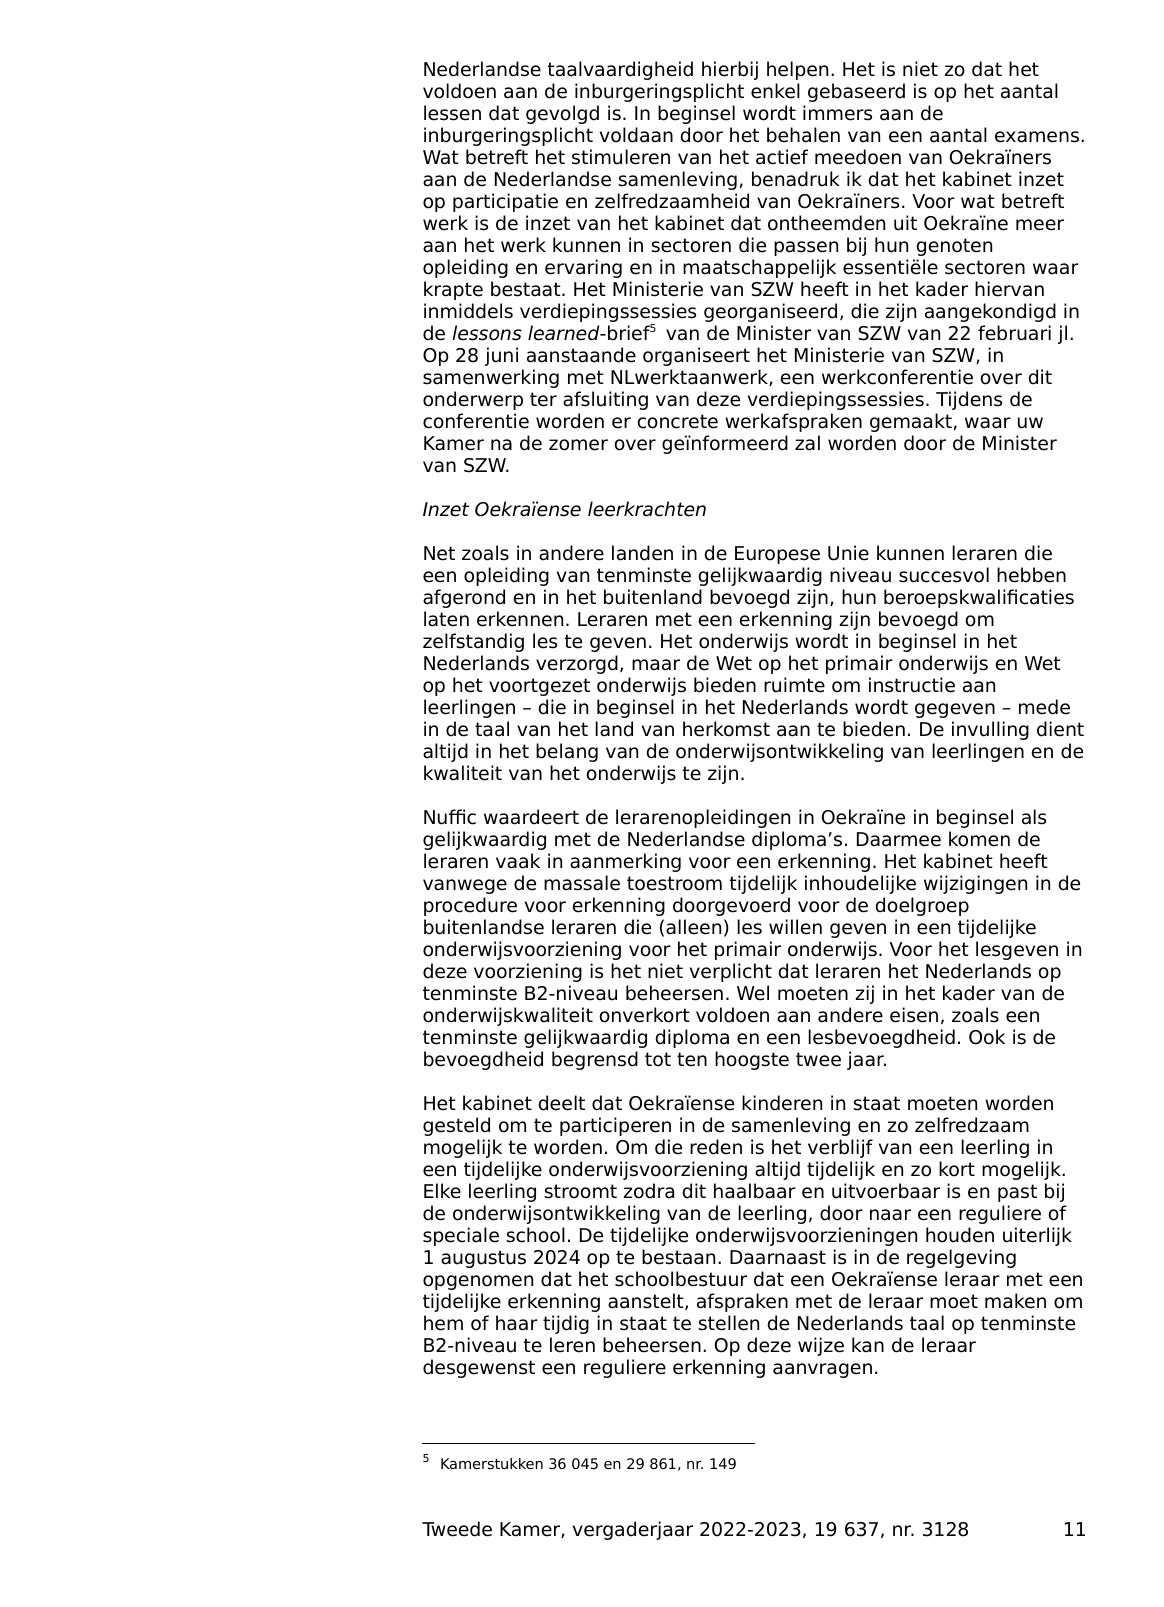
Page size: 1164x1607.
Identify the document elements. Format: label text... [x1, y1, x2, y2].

text Nederlandse taalvaardigheid hierbij helpen. Het is niet zo dat het voldoen aan de inburgeringsplicht enkel gebaseerd is op het aantal lessen dat gevolgd is. In beginsel wordt immers aan de inburgeringsplicht voldaan door het behalen van een aantal examens. Wat betreft het stimuleren van het actief meedoen van Oekraïners aan de Nederlandse samenleving, benadruk ik dat het kabinet inzet op participatie en zelfredzaamheid van Oekraïners. Voor wat betreft werk is de inzet van het kabinet dat ontheemden uit Oekraïne meer aan het werk kunnen in sectoren die passen bij hun genoten opleiding en ervaring en in maatschappelijk essentiële sectoren waar krapte bestaat. Het Ministerie van SZW heeft in het kader hiervan inmiddels verdiepingssessies georganiseerd, die zijn aangekondigd in de lessons learned-brief van de Minister van SZW van 22 februari jl. Op 28 juni aanstaande organiseert het Ministerie van SZW, in samenwerking met NLwerktaanwerk, een werkconferentie over dit onderwerp ter afsluiting van deze verdiepingssessies. Tijdens de conferentie worden er concrete werkafspraken gemaakt, waar uw Kamer na de zomer over geïnformeerd zal worden door de Minister van SZW. [422, 59, 1087, 477]
text Net zoals in andere landen in de Europese Unie kunnen leraren die een opleiding van tenminste gelijkwaardig niveau succesvol hebben afgerond en in het buitenland bevoegd zijn, hun beroepskwalificaties laten erkennen. Leraren met een erkenning zijn bevoegd om zelfstandig les te geven. Het onderwijs wordt in beginsel in het Nederlands verzorgd, maar de Wet op het primair onderwijs en Wet op het voortgezet onderwijs bieden ruimte om instructie aan leerlingen – die in beginsel in het Nederlands wordt gegeven – mede in de taal van het land van herkomst aan te bieden. De invulling dient altijd in het belang van de onderwijsontwikkeling van leerlingen en de kwaliteit van het onderwijs te zijn. [422, 543, 1087, 785]
subtitle Inzet Oekraïense leerkrachten [422, 499, 1087, 521]
text Kamerstukken 36 045 en 29 861, nr. 149 [422, 1452, 1087, 1474]
text Nuffic waardeert de lerarenopleidingen in Oekraïne in beginsel als gelijkwaardig met de Nederlandse diploma’s. Daarmee komen de leraren vaak in aanmerking voor een erkenning. Het kabinet heeft vanwege de massale toestroom tijdelijk inhoudelijke wijzigingen in de procedure voor erkenning doorgevoerd voor de doelgroep buitenlandse leraren die (alleen) les willen geven in een tijdelijke onderwijsvoorziening voor het primair onderwijs. Voor het lesgeven in deze voorziening is het niet verplicht dat leraren het Nederlands op tenminste B2-niveau beheersen. Wel moeten zij in het kader van de onderwijskwaliteit onverkort voldoen aan andere eisen, zoals een tenminste gelijkwaardig diploma en een lesbevoegdheid. Ook is de bevoegdheid begrensd tot ten hoogste twee jaar. [422, 807, 1087, 1071]
text Het kabinet deelt dat Oekraïense kinderen in staat moeten worden gesteld om te participeren in de samenleving en zo zelfredzaam mogelijk te worden. Om die reden is het verblijf van een leerling in een tijdelijke onderwijsvoorziening altijd tijdelijk en zo kort mogelijk. Elke leerling stroomt zodra dit haalbaar en uitvoerbaar is en past bij de onderwijsontwikkeling van de leerling, door naar een reguliere of speciale school. De tijdelijke onderwijsvoorzieningen houden uiterlijk 1 augustus 2024 op te bestaan. Daarnaast is in de regelgeving opgenomen dat het schoolbestuur dat een Oekraïense leraar met een tijdelijke erkenning aanstelt, afspraken met de leraar moet maken om hem of haar tijdig in staat te stellen de Nederlands taal op tenminste B2-niveau te leren beheersen. Op deze wijze kan de leraar desgewenst een reguliere erkenning aanvragen. [422, 1093, 1087, 1379]
